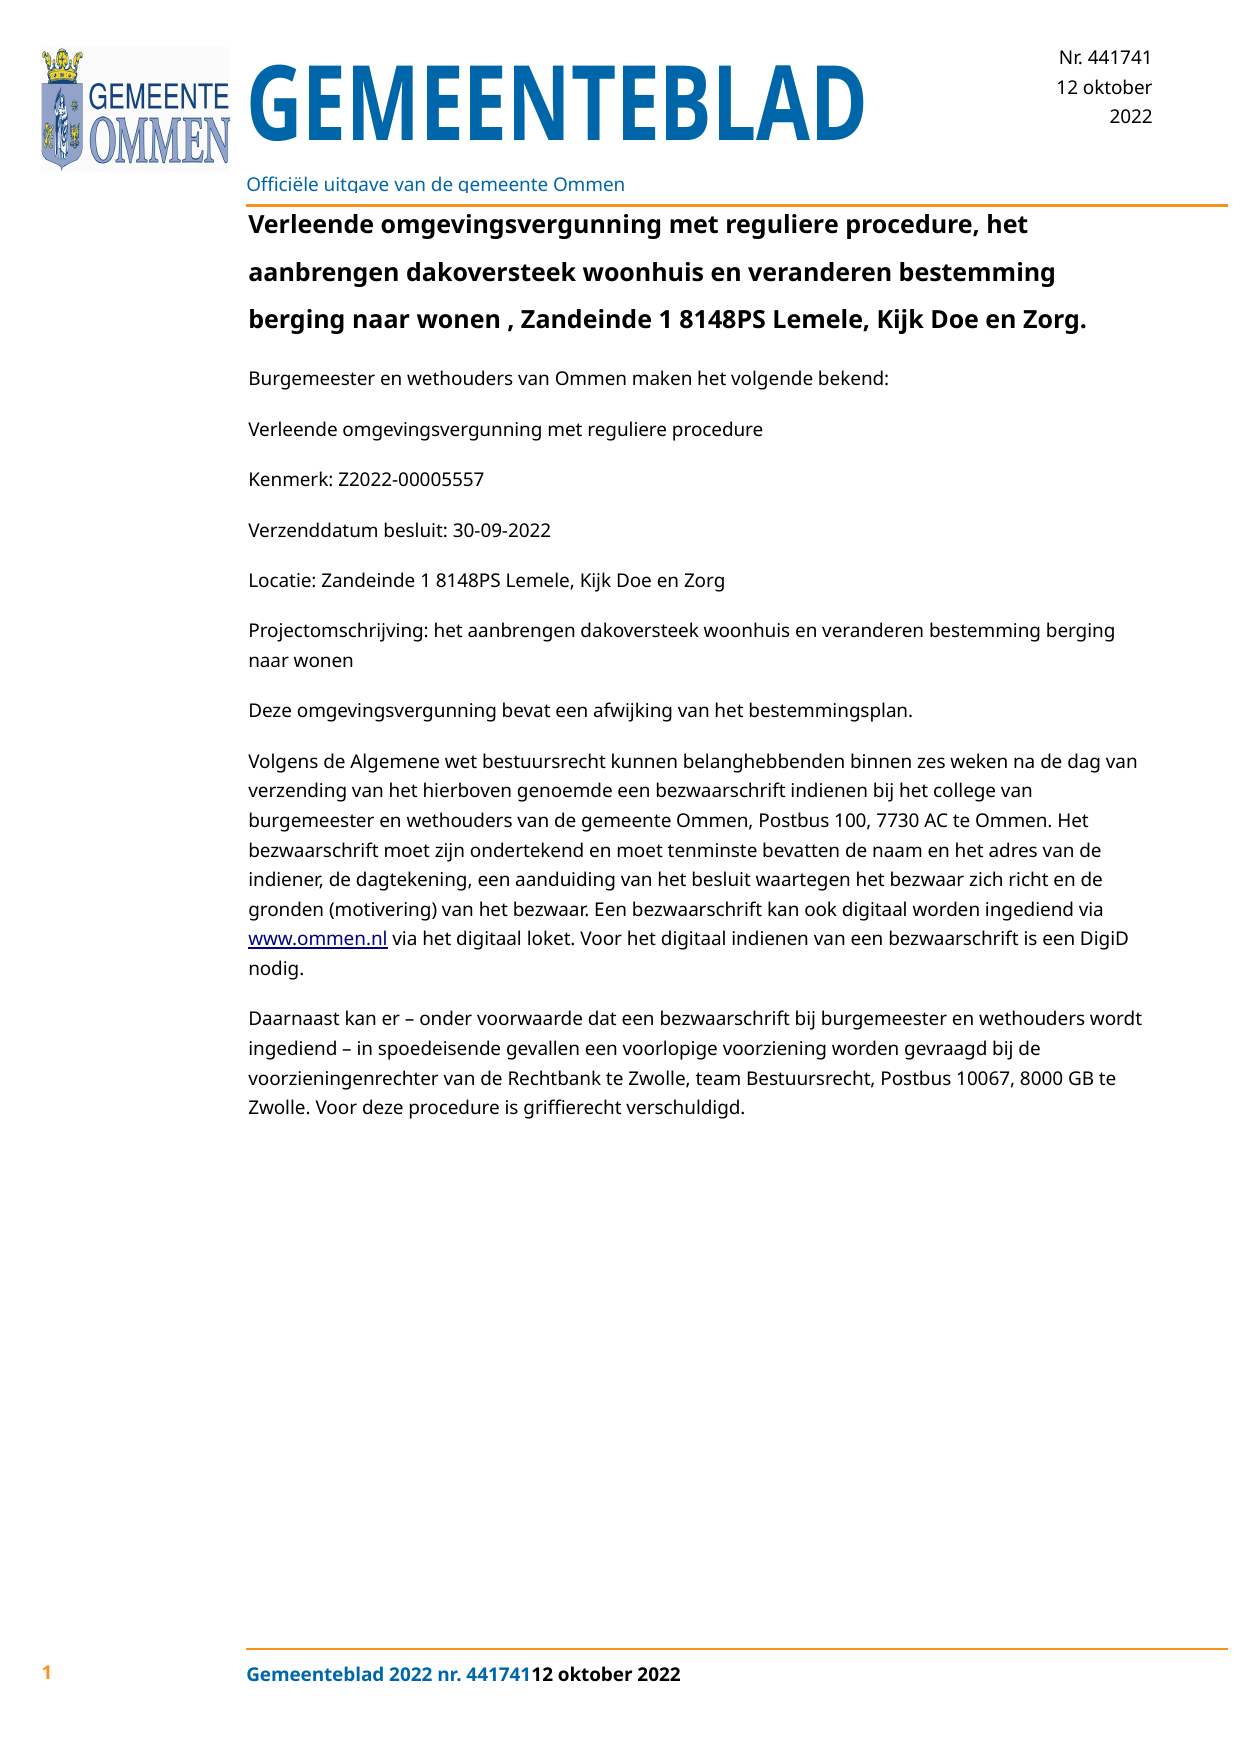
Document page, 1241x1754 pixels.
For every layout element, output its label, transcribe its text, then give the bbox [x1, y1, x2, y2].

text Kenmerk: Z2022-00005557 [248, 466, 1152, 492]
text Verzenddatum besluit: 30-09-2022 [248, 517, 1152, 542]
text Locatie: Zandeinde 1 8148PS Lemele, Kijk Doe en Zorg [248, 567, 1152, 593]
picture [41, 47, 231, 172]
text Projectomschrijving: het aanbrengen dakoversteek woonhuis en veranderen bestemming berging naar wonen [248, 618, 1152, 673]
text Volgens de Algemene wet bestuursrecht kunnen belanghebbenden binnen zes weken na de dag van verzending van het hierboven genoemde een bezwaarschrift indienen bij het college van burgemeester en wethouders van de gemeente Ommen, Postbus 100, 7730 AC te Ommen. Het bezwaarschrift moet zijn ondertekend en moet tenminste bevatten de naam en het adres van de indiener, de dagtekening, een aanduiding van het besluit waartegen het bezwaar zich richt en de gronden (motivering) van het bezwaar. Een bezwaarschrift kan ook digitaal worden ingediend via www.ommen.nl via het digitaal loket. Voor het digitaal indienen van een bezwaarschrift is een DigiD nodig. [248, 748, 1152, 981]
text Burgemeester en wethouders van Ommen maken het volgende bekend: [248, 366, 1152, 391]
text Deze omgevingsvergunning bevat een afwijking van het bestemmingsplan. [248, 698, 1152, 723]
text Verleende omgevingsvergunning met reguliere procedure, het aanbrengen dakoversteek woonhuis en veranderen bestemming berging naar wonen , Zandeinde 1 8148PS Lemele, Kijk Doe en Zorg. [248, 207, 1152, 336]
text Daarnaast kan er – onder voorwaarde dat een bezwaarschrift bij burgemeester en wethouders wordt ingediend – in spoedeisende gevallen een voorlopige voorziening worden gevraagd bij de voorzieningenrechter van de Rechtbank te Zwolle, team Bestuursrecht, Postbus 10067, 8000 GB te Zwolle. Voor deze procedure is griffierecht verschuldigd. [248, 1006, 1152, 1120]
text Verleende omgevingsvergunning met reguliere procedure [248, 416, 1152, 442]
